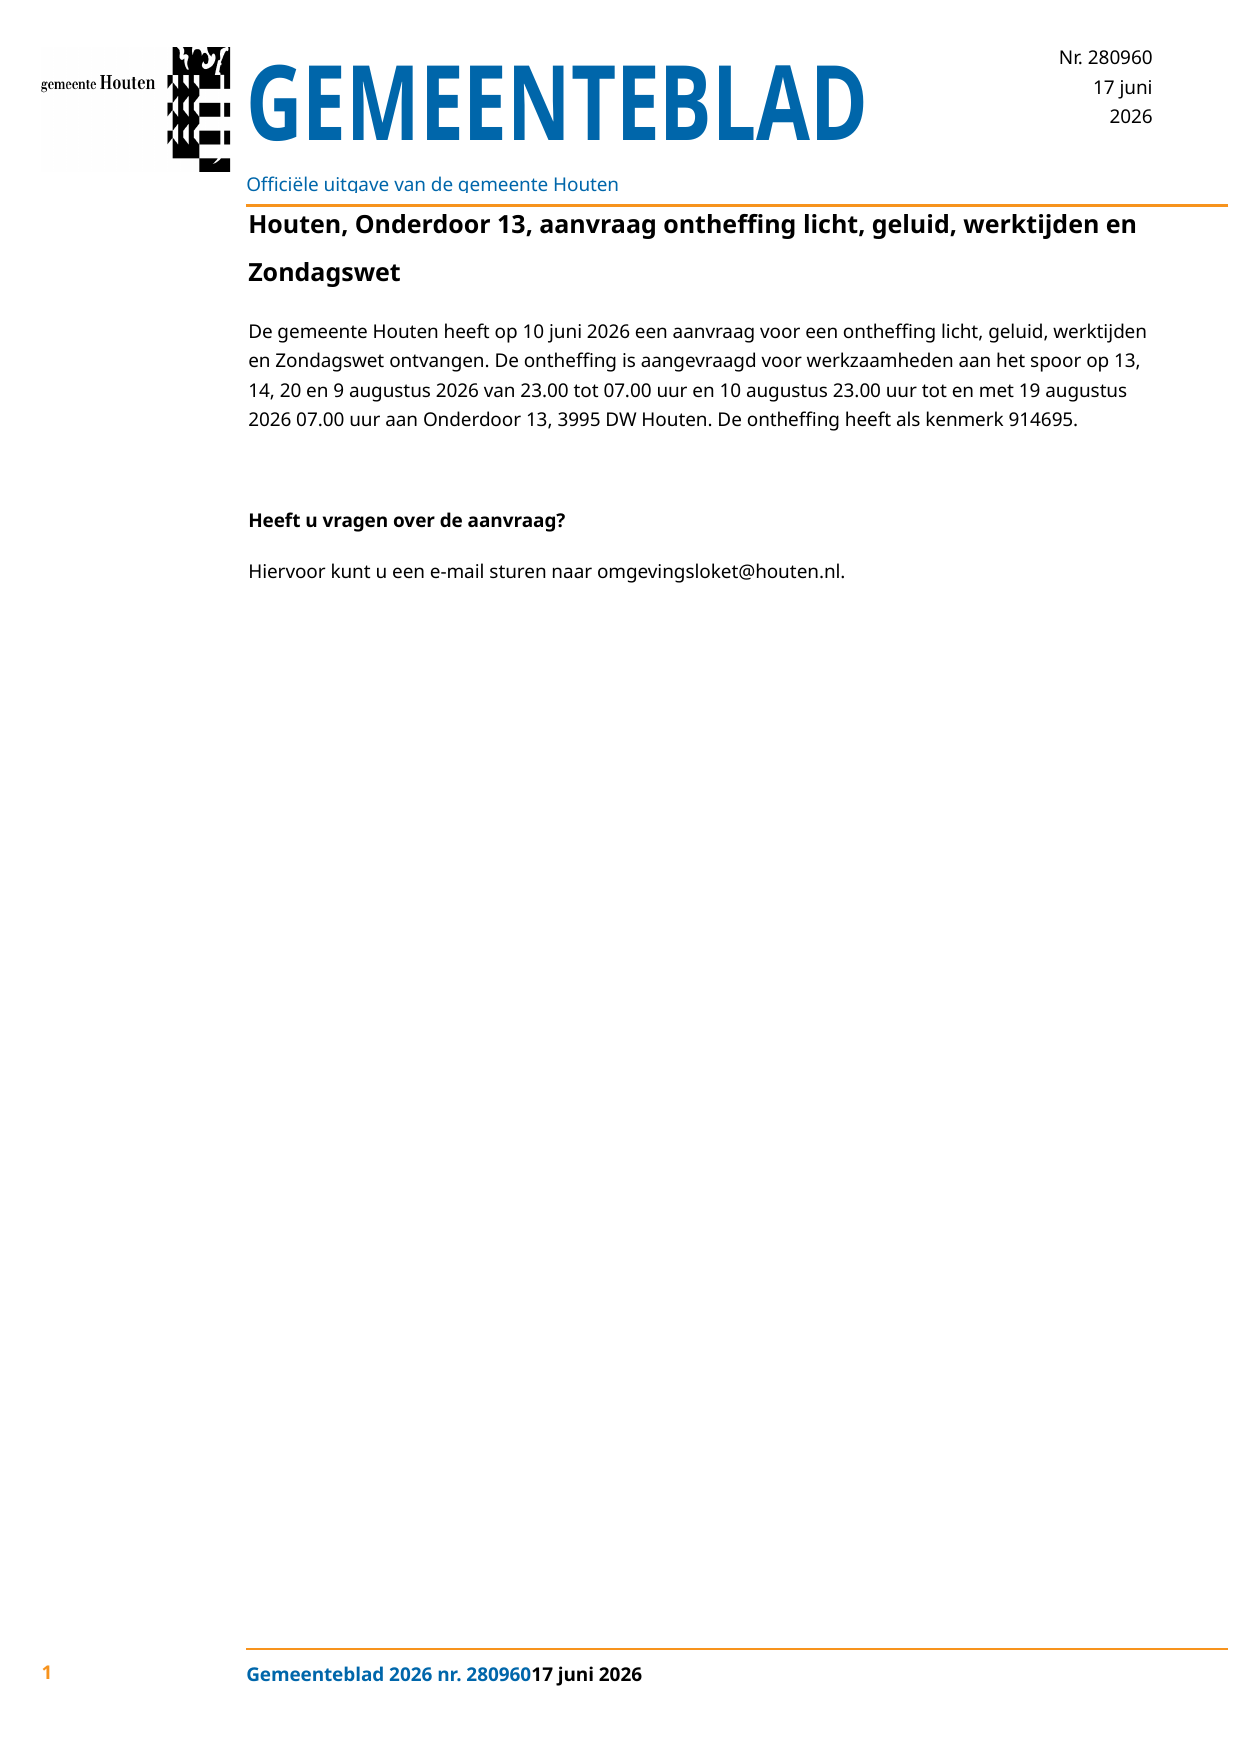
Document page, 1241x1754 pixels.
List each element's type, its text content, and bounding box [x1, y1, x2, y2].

text Hiervoor kunt u een e-mail sturen naar omgevingsloket@houten.nl. [248, 558, 1152, 584]
text De gemeente Houten heeft op 10 juni 2026 een aanvraag voor een ontheffing licht, geluid, werktijden en Zondagswet ontvangen. De ontheffing is aangevraagd voor werkzaamheden aan het spoor op 13, 14, 20 en 9 augustus 2026 van 23.00 tot 07.00 uur en 10 augustus 23.00 uur tot en met 19 augustus 2026 07.00 uur aan Onderdoor 13, 3995 DW Houten. De ontheffing heeft als kenmerk 914695. [248, 318, 1152, 432]
text Heeft u vragen over de aanvraag? [248, 507, 1152, 533]
picture [41, 47, 231, 172]
text Houten, Onderdoor 13, aanvraag ontheffing licht, geluid, werktijden en Zondagswet [248, 207, 1152, 288]
